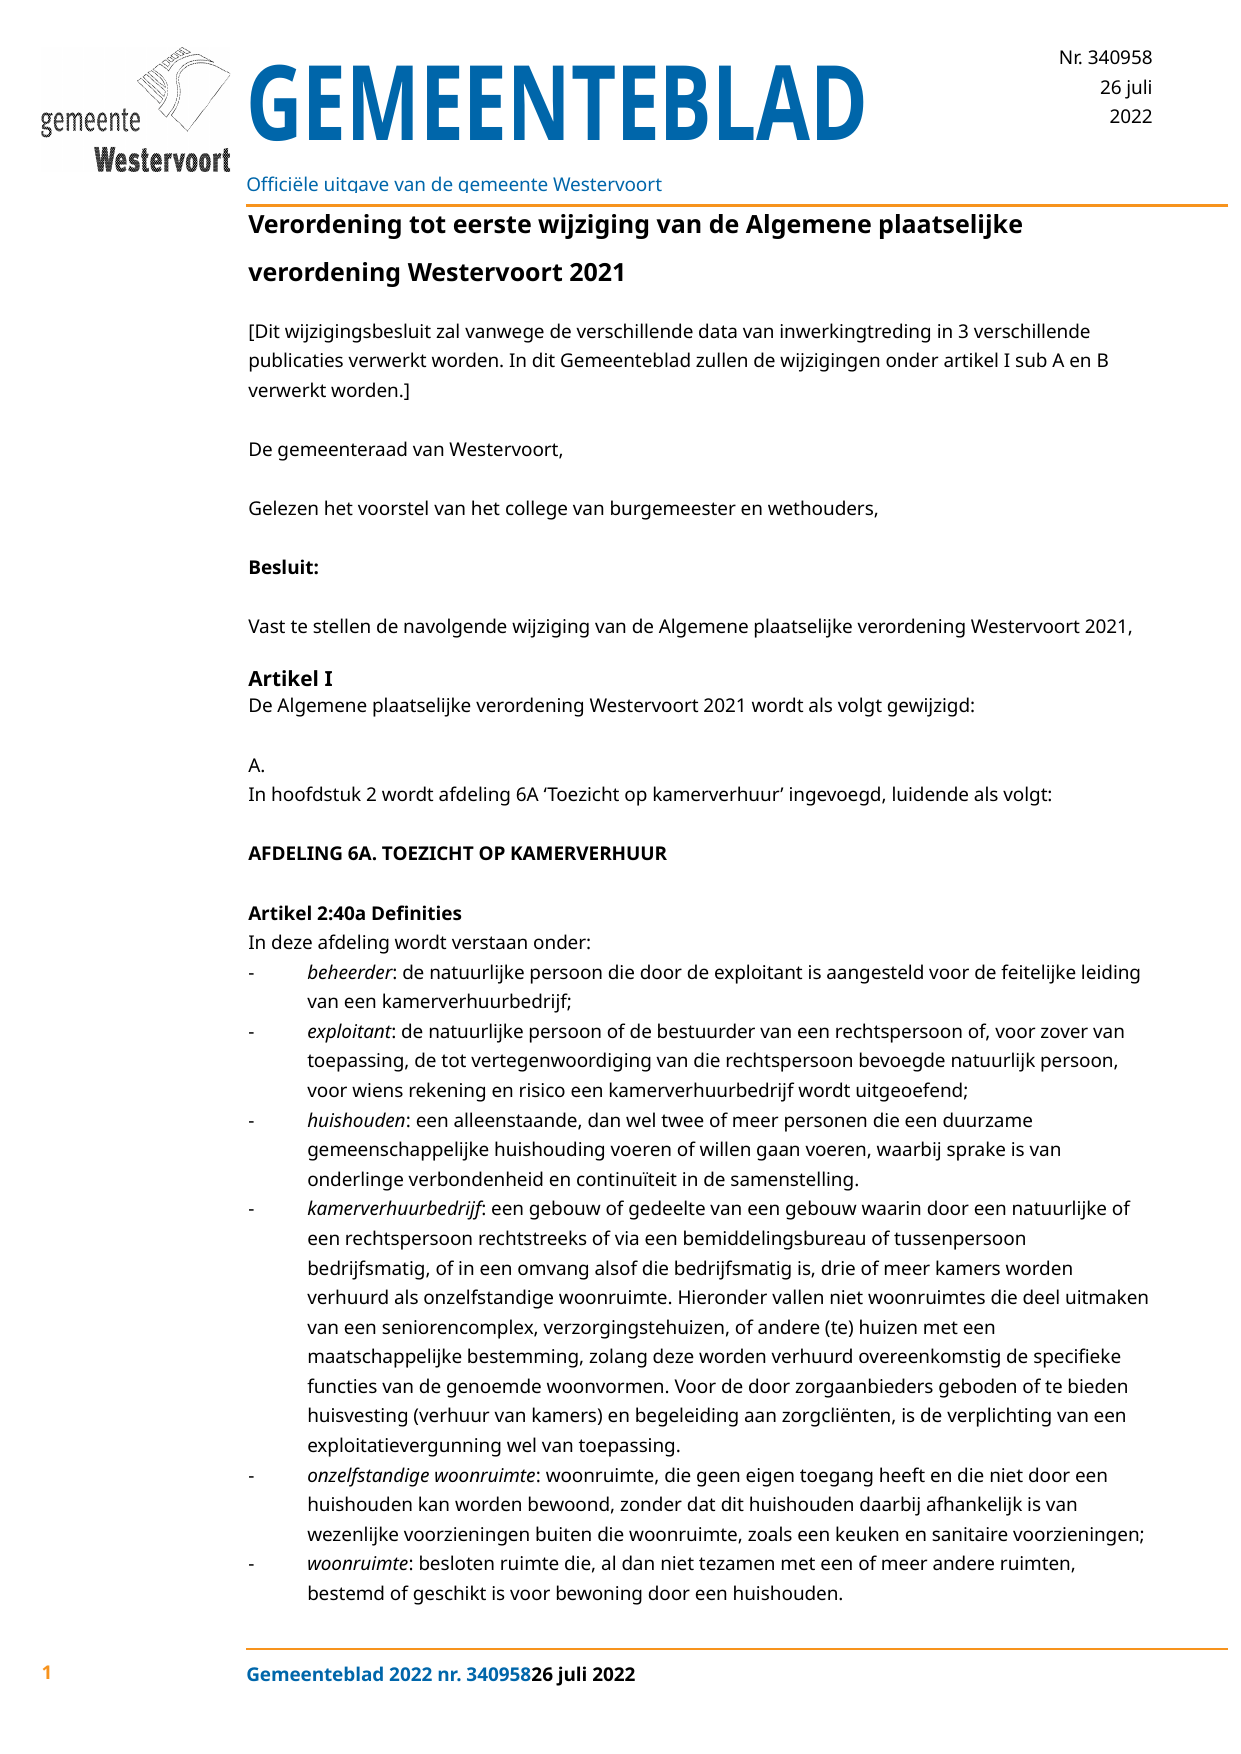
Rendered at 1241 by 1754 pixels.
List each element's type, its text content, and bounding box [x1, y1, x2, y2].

text Besluit: [248, 554, 1152, 580]
text Verordening tot eerste wijziging van de Algemene plaatselijke verordening Westervoort 2021 [248, 207, 1152, 288]
picture [41, 47, 231, 172]
list kamerverhuurbedrijf: een gebouw of gedeelte van een gebouw waarin door een natuurlijke of een rechtspersoon rechtstreeks of via een bemiddelingsbureau of tussenpersoon bedrijfsmatig, of in een omvang alsof die bedrijfsmatig is, drie of meer kamers worden verhuurd als onzelfstandige woonruimte. Hieronder vallen niet woonruimtes die deel uitmaken van een seniorencomplex, verzorgingstehuizen, of andere (te) huizen met een maatschappelijke bestemming, zolang deze worden verhuurd overeenkomstig de specifieke functies van de genoemde woonvormen. Voor de door zorgaanbieders geboden of te bieden huisvesting (verhuur van kamers) en begeleiding aan zorgcliënten, is de verplichting van een exploitatievergunning wel van toepassing. [248, 1196, 1152, 1458]
text AFDELING 6A. TOEZICHT OP KAMERVERHUUR [248, 841, 1152, 866]
text In hoofdstuk 2 wordt afdeling 6A ‘Toezicht op kamerverhuur’ ingevoegd, luidende als volgt: [248, 781, 1152, 807]
list woonruimte: besloten ruimte die, al dan niet tezamen met een of meer andere ruimten, bestemd of geschikt is voor bewoning door een huishouden. [248, 1551, 1152, 1606]
text In deze afdeling wordt verstaan onder: [248, 929, 1152, 955]
text Gelezen het voorstel van het college van burgemeester en wethouders, [248, 495, 1152, 521]
text Artikel 2:40a Definities [248, 900, 1152, 925]
text [Dit wijzigingsbesluit zal vanwege de verschillende data van inwerkingtreding in 3 verschillende publicaties verwerkt worden. In dit Gemeenteblad zullen de wijzigingen onder artikel I sub A en B verwerkt worden.] [248, 318, 1152, 403]
list beheerder: de natuurlijke persoon die door de exploitant is aangesteld voor de feitelijke leiding van een kamerverhuurbedrijf; [248, 959, 1152, 1014]
list exploitant: de natuurlijke persoon of de bestuurder van een rechtspersoon of, voor zover van toepassing, de tot vertegenwoordiging van die rechtspersoon bevoegde natuurlijk persoon, voor wiens rekening en risico een kamerverhuurbedrijf wordt uitgeoefend; [248, 1018, 1152, 1103]
text A. [248, 752, 1152, 777]
text De Algemene plaatselijke verordening Westervoort 2021 wordt als volgt gewijzigd: [248, 693, 1152, 718]
list huishouden: een alleenstaande, dan wel twee of meer personen die een duurzame gemeenschappelijke huishouding voeren of willen gaan voeren, waarbij sprake is van onderlinge verbondenheid en continuïteit in de samenstelling. [248, 1107, 1152, 1192]
text Artikel I [248, 664, 1152, 693]
list onzelfstandige woonruimte: woonruimte, die geen eigen toegang heeft en die niet door een huishouden kan worden bewoond, zonder dat dit huishouden daarbij afhankelijk is van wezenlijke voorzieningen buiten die woonruimte, zoals een keuken en sanitaire voorzieningen; [248, 1462, 1152, 1547]
text De gemeenteraad van Westervoort, [248, 436, 1152, 462]
text Vast te stellen de navolgende wijziging van de Algemene plaatselijke verordening Westervoort 2021, [248, 614, 1152, 639]
